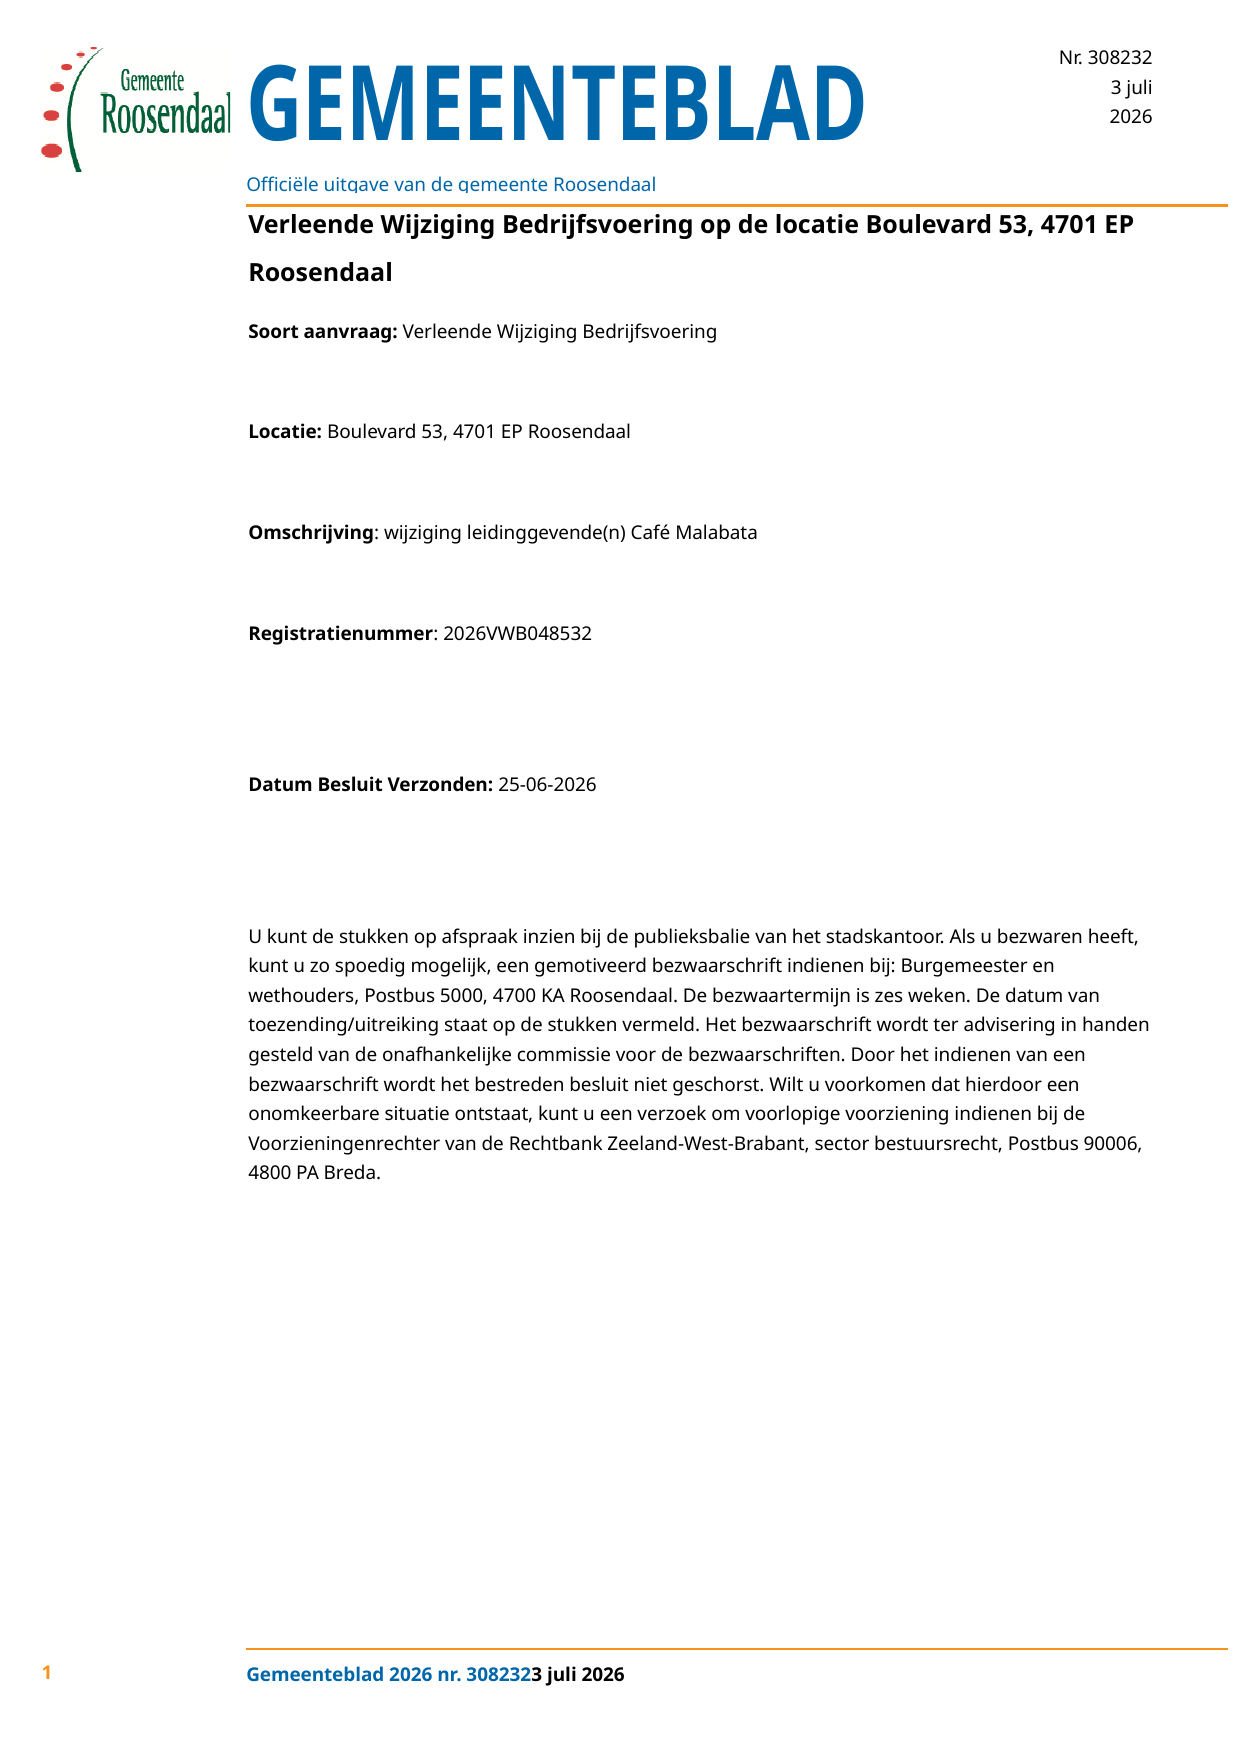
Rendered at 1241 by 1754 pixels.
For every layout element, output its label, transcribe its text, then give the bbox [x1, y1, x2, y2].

text Datum Besluit Verzonden: 25-06-2026 [248, 772, 1152, 797]
text Omschrijving: wijziging leidinggevende(n) Café Malabata [248, 519, 1152, 545]
text Verleende Wijziging Bedrijfsvoering op de locatie Boulevard 53, 4701 EP Roosendaal [248, 207, 1152, 288]
text Registratienummer: 2026VWB048532 [248, 620, 1152, 646]
text U kunt de stukken op afspraak inzien bij de publieksbalie van het stadskantoor. Als u bezwaren heeft, kunt u zo spoedig mogelijk, een gemotiveerd bezwaarschrift indienen bij: Burgemeester en wethouders, Postbus 5000, 4700 KA Roosendaal. De bezwaartermijn is zes weken. De datum van toezending/uitreiking staat op de stukken vermeld. Het bezwaarschrift wordt ter advisering in handen gesteld van de onafhankelijke commissie voor de bezwaarschriften. Door het indienen van een bezwaarschrift wordt het bestreden besluit niet geschorst. Wilt u voorkomen dat hierdoor een onomkeerbare situatie ontstaat, kunt u een verzoek om voorlopige voorziening indienen bij de Voorzieningenrechter van de Rechtbank Zeeland-West-Brabant, sector bestuursrecht, Postbus 90006, 4800 PA Breda. [248, 923, 1152, 1185]
text Locatie: Boulevard 53, 4701 EP Roosendaal [248, 419, 1152, 444]
picture [41, 47, 231, 172]
text Soort aanvraag: Verleende Wijziging Bedrijfsvoering [248, 318, 1152, 344]
